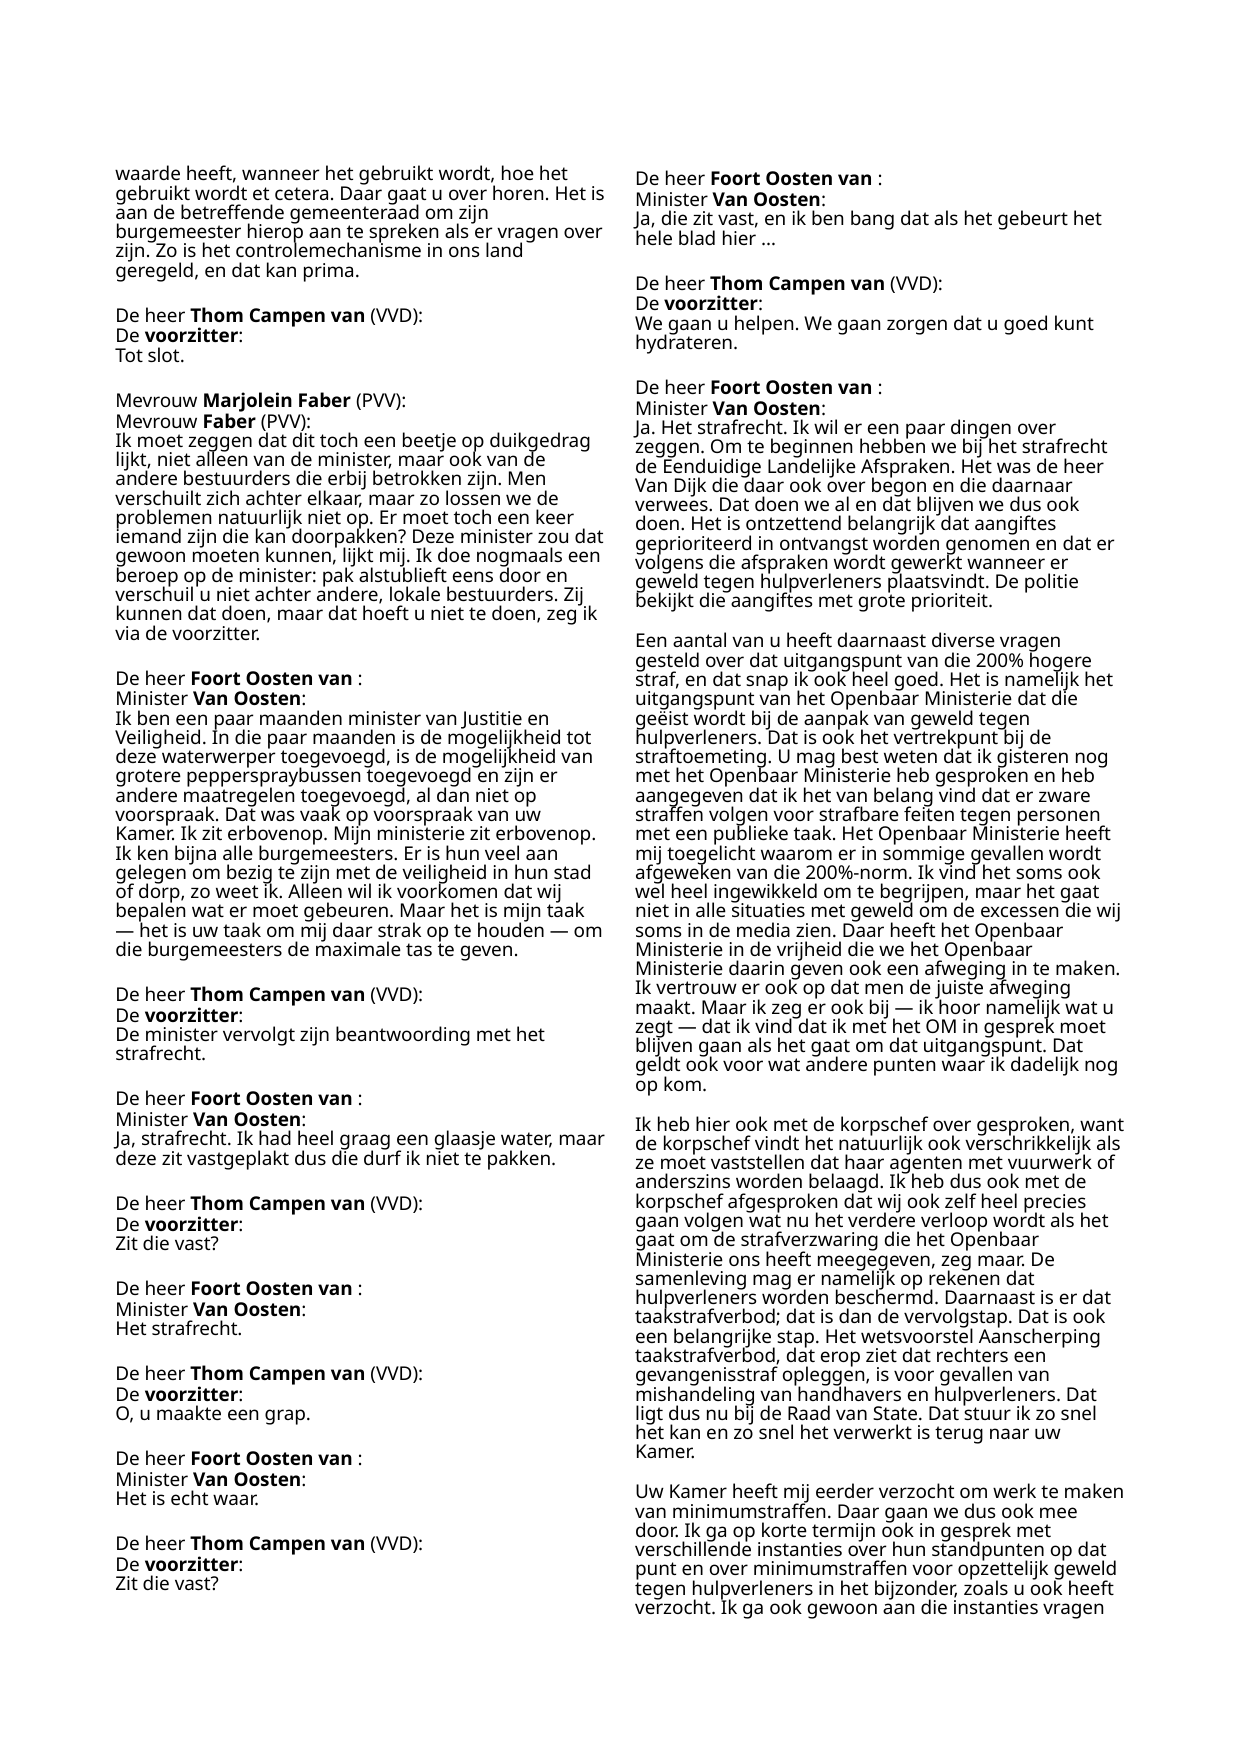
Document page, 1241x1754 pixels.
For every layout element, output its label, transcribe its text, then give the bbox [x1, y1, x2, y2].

text De minister vervolgt zijn beantwoording met het strafrecht. [115, 1026, 605, 1064]
text Minister Van Oosten: [115, 690, 605, 710]
text Ik heb hier ook met de korpschef over gesproken, want de korpschef vindt het natuurlijk ook verschrikkelijk als ze moet vaststellen dat haar agenten met vuurwerk of anderszins worden belaagd. Ik heb dus ook met de korpschef afgesproken dat wij ook zelf heel precies gaan volgen wat nu het verdere verloop wordt als het gaat om de strafverzwaring die het Openbaar Ministerie ons heeft meegegeven, zeg maar. De samenleving mag er namelijk op rekenen dat hulpverleners worden beschermd. Daarnaast is er dat taakstrafverbod; dat is dan de vervolgstap. Dat is ook een belangrijke stap. Het wetsvoorstel Aanscherping taakstrafverbod, dat erop ziet dat rechters een gevangenisstraf opleggen, is voor gevallen van mishandeling van handhavers en hulpverleners. Dat ligt dus nu bij de Raad van State. Dat stuur ik zo snel het kan en zo snel het verwerkt is terug naar uw Kamer. [635, 1116, 1125, 1463]
text De voorzitter: [635, 295, 1125, 315]
text De heer Thom Campen van (VVD): [115, 981, 605, 1007]
text Minister Van Oosten: [635, 400, 1125, 419]
text Het is echt waar. [115, 1490, 605, 1509]
text Ja, die zit vast, en ik ben bang dat als het gebeurt het hele blad hier … [635, 210, 1125, 249]
text Minister Van Oosten: [115, 1471, 605, 1490]
text De heer Thom Campen van (VVD): [115, 302, 605, 327]
text De heer Thom Campen van (VVD): [635, 270, 1125, 295]
text De heer Thom Campen van (VVD): [115, 1190, 605, 1216]
text Minister Van Oosten: [115, 1301, 605, 1320]
text Mevrouw Faber (PVV): [115, 413, 605, 432]
text O, u maakte een grap. [115, 1405, 605, 1424]
text De heer Foort Oosten van : [115, 665, 605, 690]
text Het strafrecht. [115, 1320, 605, 1339]
text Minister Van Oosten: [635, 191, 1125, 210]
text De heer Thom Campen van (VVD): [115, 1530, 605, 1556]
text Ja, strafrecht. Ik had heel graag een glaasje water, maar deze zit vastgeplakt dus die durf ik niet te pakken. [115, 1130, 605, 1169]
text We gaan u helpen. We gaan zorgen dat u goed kunt hydrateren. [635, 315, 1125, 353]
text Tot slot. [115, 347, 605, 366]
text Minister Van Oosten: [115, 1111, 605, 1130]
text De voorzitter: [115, 1216, 605, 1235]
text Ik ben een paar maanden minister van Justitie en Veiligheid. In die paar maanden is de mogelijkheid tot deze waterwerper toegevoegd, is de mogelijkheid van grotere pepperspraybussen toegevoegd en zijn er andere maatregelen toegevoegd, al dan niet op voorspraak. Dat was vaak op voorspraak van uw Kamer. Ik zit erbovenop. Mijn ministerie zit erbovenop. Ik ken bijna alle burgemeesters. Er is hun veel aan gelegen om bezig te zijn met de veiligheid in hun stad of dorp, zo weet ik. Alleen wil ik voorkomen dat wij bepalen wat er moet gebeuren. Maar het is mijn taak — het is uw taak om mij daar strak op te houden — om die burgemeesters de maximale tas te geven. [115, 710, 605, 960]
text Een aantal van u heeft daarnaast diverse vragen gesteld over dat uitgangspunt van die 200% hogere straf, en dat snap ik ook heel goed. Het is namelijk het uitgangspunt van het Openbaar Ministerie dat die geëist wordt bij de aanpak van geweld tegen hulpverleners. Dat is ook het vertrekpunt bij de straftoemeting. U mag best weten dat ik gisteren nog met het Openbaar Ministerie heb gesproken en heb aangegeven dat ik het van belang vind dat er zware straffen volgen voor strafbare feiten tegen personen met een publieke taak. Het Openbaar Ministerie heeft mij toegelicht waarom er in sommige gevallen wordt afgeweken van die 200%-norm. Ik vind het soms ook wel heel ingewikkeld om te begrijpen, maar het gaat niet in alle situaties met geweld om de excessen die wij soms in de media zien. Daar heeft het Openbaar Ministerie in de vrijheid die we het Openbaar Ministerie daarin geven ook een afweging in te maken. Ik vertrouw er ook op dat men de juiste afweging maakt. Maar ik zeg er ook bij — ik hoor namelijk wat u zegt — dat ik vind dat ik met het OM in gesprek moet blijven gaan als het gaat om dat uitgangspunt. Dat geldt ook voor wat andere punten waar ik dadelijk nog op kom. [635, 632, 1125, 1095]
text Zit die vast? [115, 1235, 605, 1254]
text Ik moet zeggen dat dit toch een beetje op duikgedrag lijkt, niet alleen van de minister, maar ook van de andere bestuurders die erbij betrokken zijn. Men verschuilt zich achter elkaar, maar zo lossen we de problemen natuurlijk niet op. Er moet toch een keer iemand zijn die kan doorpakken? Deze minister zou dat gewoon moeten kunnen, lijkt mij. Ik doe nogmaals een beroep op de minister: pak alstublieft eens door en verschuil u niet achter andere, lokale bestuurders. Zij kunnen dat doen, maar dat hoeft u niet te doen, zeg ik via de voorzitter. [115, 432, 605, 644]
text De heer Foort Oosten van : [115, 1445, 605, 1471]
text De heer Foort Oosten van : [115, 1275, 605, 1301]
text waarde heeft, wanneer het gebruikt wordt, hoe het gebruikt wordt et cetera. Daar gaat u over horen. Het is aan de betreffende gemeenteraad om zijn burgemeester hierop aan te spreken als er vragen over zijn. Zo is het controlemechanisme in ons land geregeld, en dat kan prima. [115, 165, 605, 281]
text Uw Kamer heeft mij eerder verzocht om werk te maken van minimumstraffen. Daar gaan we dus ook mee door. Ik ga op korte termijn ook in gesprek met verschillende instanties over hun standpunten op dat punt en over minimumstraffen voor opzettelijk geweld tegen hulpverleners in het bijzonder, zoals u ook heeft verzocht. Ik ga ook gewoon aan die instanties vragen [635, 1483, 1125, 1618]
text De heer Foort Oosten van : [635, 165, 1125, 191]
text De heer Foort Oosten van : [635, 374, 1125, 400]
text De heer Foort Oosten van : [115, 1085, 605, 1111]
text De voorzitter: [115, 1007, 605, 1026]
text De heer Thom Campen van (VVD): [115, 1360, 605, 1386]
text De voorzitter: [115, 1556, 605, 1575]
text De voorzitter: [115, 1386, 605, 1405]
text Zit die vast? [115, 1575, 605, 1594]
text Mevrouw Marjolein Faber (PVV): [115, 387, 605, 413]
text De voorzitter: [115, 327, 605, 347]
text Ja. Het strafrecht. Ik wil er een paar dingen over zeggen. Om te beginnen hebben we bij het strafrecht de Eenduidige Landelijke Afspraken. Het was de heer Van Dijk die daar ook over begon en die daarnaar verwees. Dat doen we al en dat blijven we dus ook doen. Het is ontzettend belangrijk dat aangiftes geprioriteerd in ontvangst worden genomen en dat er volgens die afspraken wordt gewerkt wanneer er geweld tegen hulpverleners plaatsvindt. De politie bekijkt die aangiftes met grote prioriteit. [635, 419, 1125, 612]
